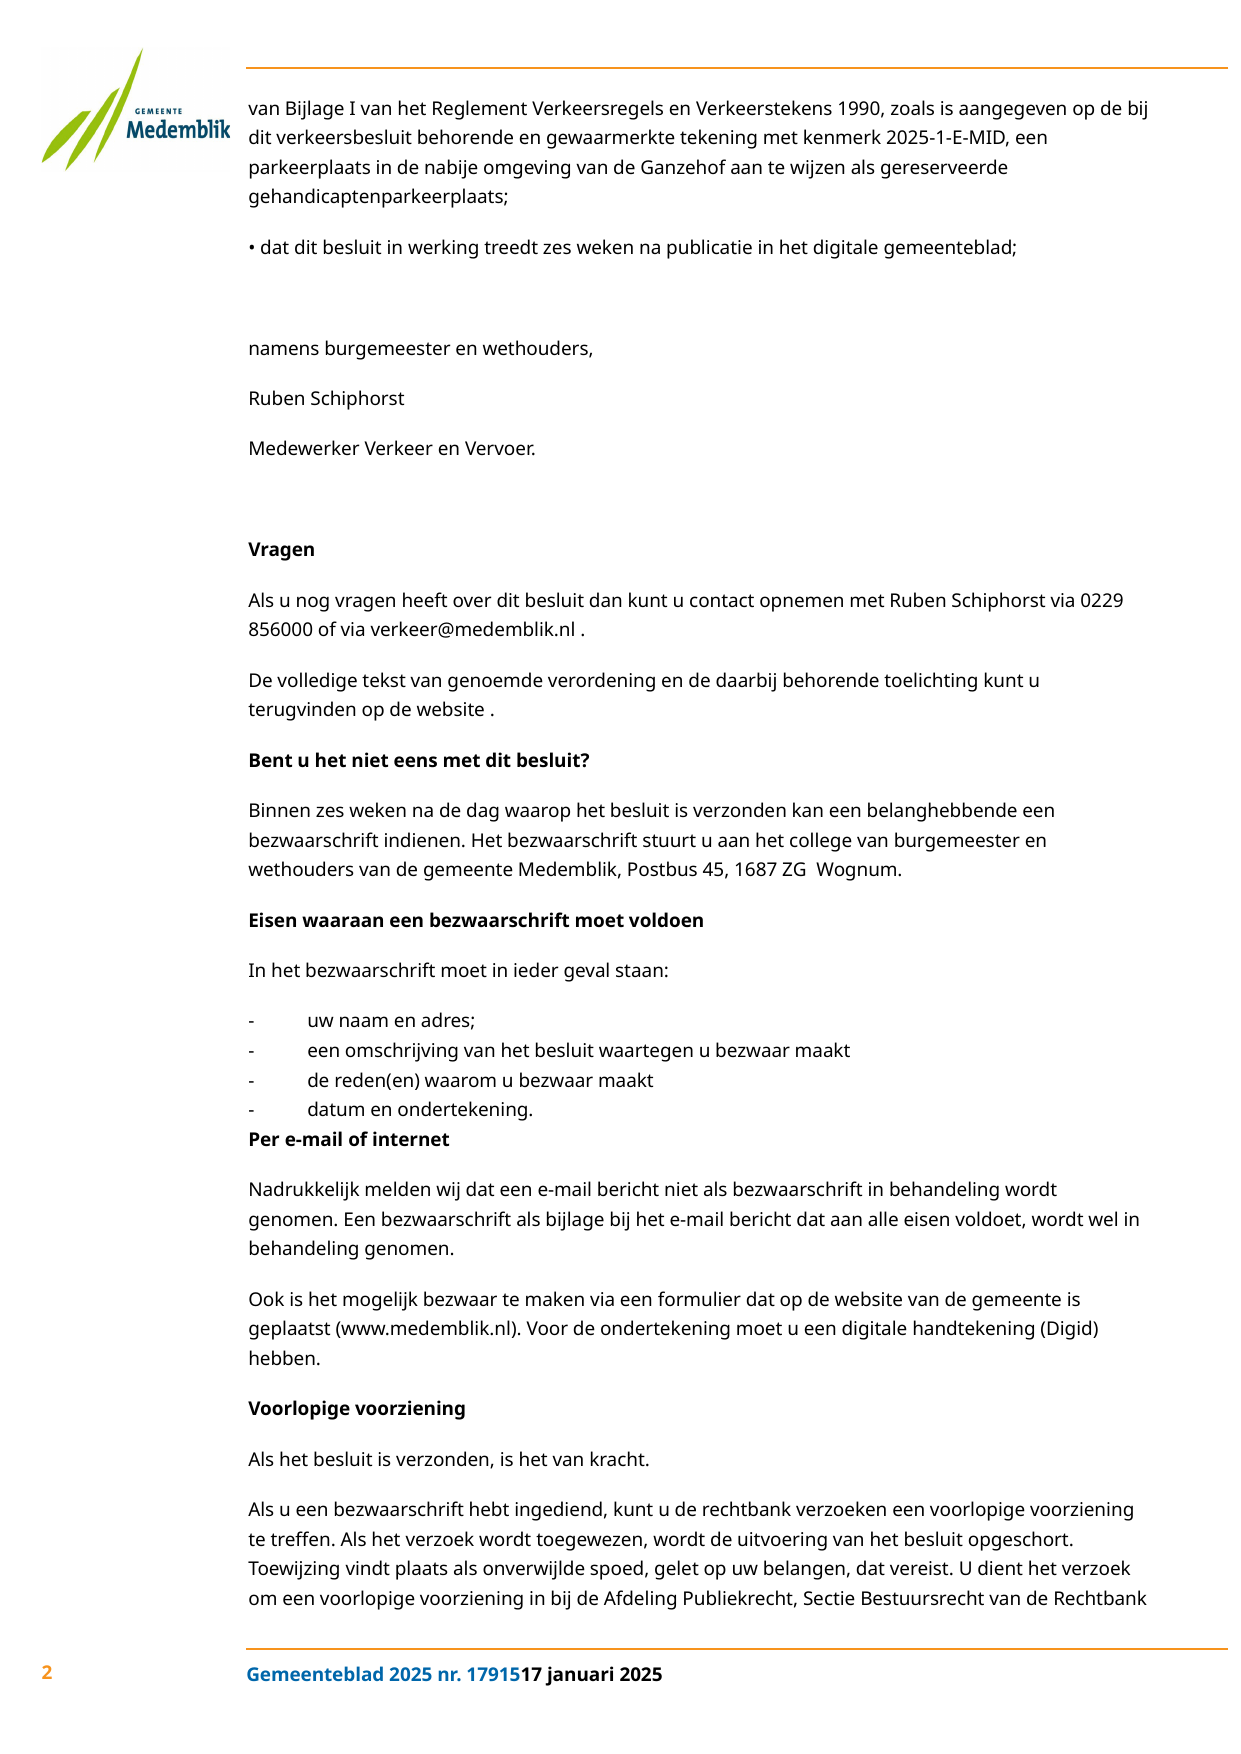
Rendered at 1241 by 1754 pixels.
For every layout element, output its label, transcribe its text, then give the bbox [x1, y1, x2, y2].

list een omschrijving van het besluit waartegen u bezwaar maakt [248, 1037, 1152, 1063]
text Medewerker Verkeer en Vervoer. [248, 436, 1152, 461]
text Binnen zes weken na de dag waarop het besluit is verzonden kan een belanghebbende een bezwaarschrift indienen. Het bezwaarschrift stuurt u aan het college van burgemeester en wethouders van de gemeente Medemblik, Postbus 45, 1687 ZG Wognum. [248, 797, 1152, 882]
text Als het besluit is verzonden, is het van kracht. [248, 1446, 1152, 1472]
text namens burgemeester en wethouders, [248, 335, 1152, 361]
text Eisen waaraan een bezwaarschrift moet voldoen [248, 907, 1152, 933]
list de reden(en) waarom u bezwaar maakt [248, 1067, 1152, 1093]
text Vragen [248, 536, 1152, 562]
text Als u een bezwaarschrift hebt ingediend, kunt u de rechtbank verzoeken een voorlopige voorziening te treffen. Als het verzoek wordt toegewezen, wordt de uitvoering van het besluit opgeschort. Toewijzing vindt plaats als onverwijlde spoed, gelet op uw belangen, dat vereist. U dient het verzoek om een voorlopige voorziening in bij de Afdeling Publiekrecht, Sectie Bestuursrecht van de Rechtbank [248, 1496, 1152, 1611]
text Nadrukkelijk melden wij dat een e-mail bericht niet als bezwaarschrift in behandeling wordt genomen. Een bezwaarschrift als bijlage bij het e-mail bericht dat aan alle eisen voldoet, wordt wel in behandeling genomen. [248, 1176, 1152, 1261]
text In het bezwaarschrift moet in ieder geval staan: [248, 957, 1152, 983]
text Ook is het mogelijk bezwaar te maken via een formulier dat op de website van de gemeente is geplaatst (www.medemblik.nl). Voor de ondertekening moet u een digitale handtekening (Digid) hebben. [248, 1286, 1152, 1371]
text Als u nog vragen heeft over dit besluit dan kunt u contact opnemen met Ruben Schiphorst via 0229 856000 of via verkeer@medemblik.nl . [248, 587, 1152, 642]
text Voorlopige voorziening [248, 1396, 1152, 1421]
text De volledige tekst van genoemde verordening en de daarbij behorende toelichting kunt u terugvinden op de website . [248, 667, 1152, 722]
list datum en ondertekening. [248, 1096, 1152, 1122]
text Ruben Schiphorst [248, 385, 1152, 411]
text Bent u het niet eens met dit besluit? [248, 747, 1152, 773]
list uw naam en adres; [248, 1008, 1152, 1033]
text Per e-mail of internet [248, 1126, 1152, 1152]
picture [41, 47, 231, 172]
text van Bijlage I van het Reglement Verkeersregels en Verkeerstekens 1990, zoals is aangegeven op de bij dit verkeersbesluit behorende en gewaarmerkte tekening met kenmerk 2025-1-E-MID, een parkeerplaats in de nabije omgeving van de Ganzehof aan te wijzen als gereserveerde gehandicaptenparkeerplaats; [248, 95, 1152, 209]
text • dat dit besluit in werking treedt zes weken na publicatie in het digitale gemeenteblad; [248, 234, 1152, 260]
